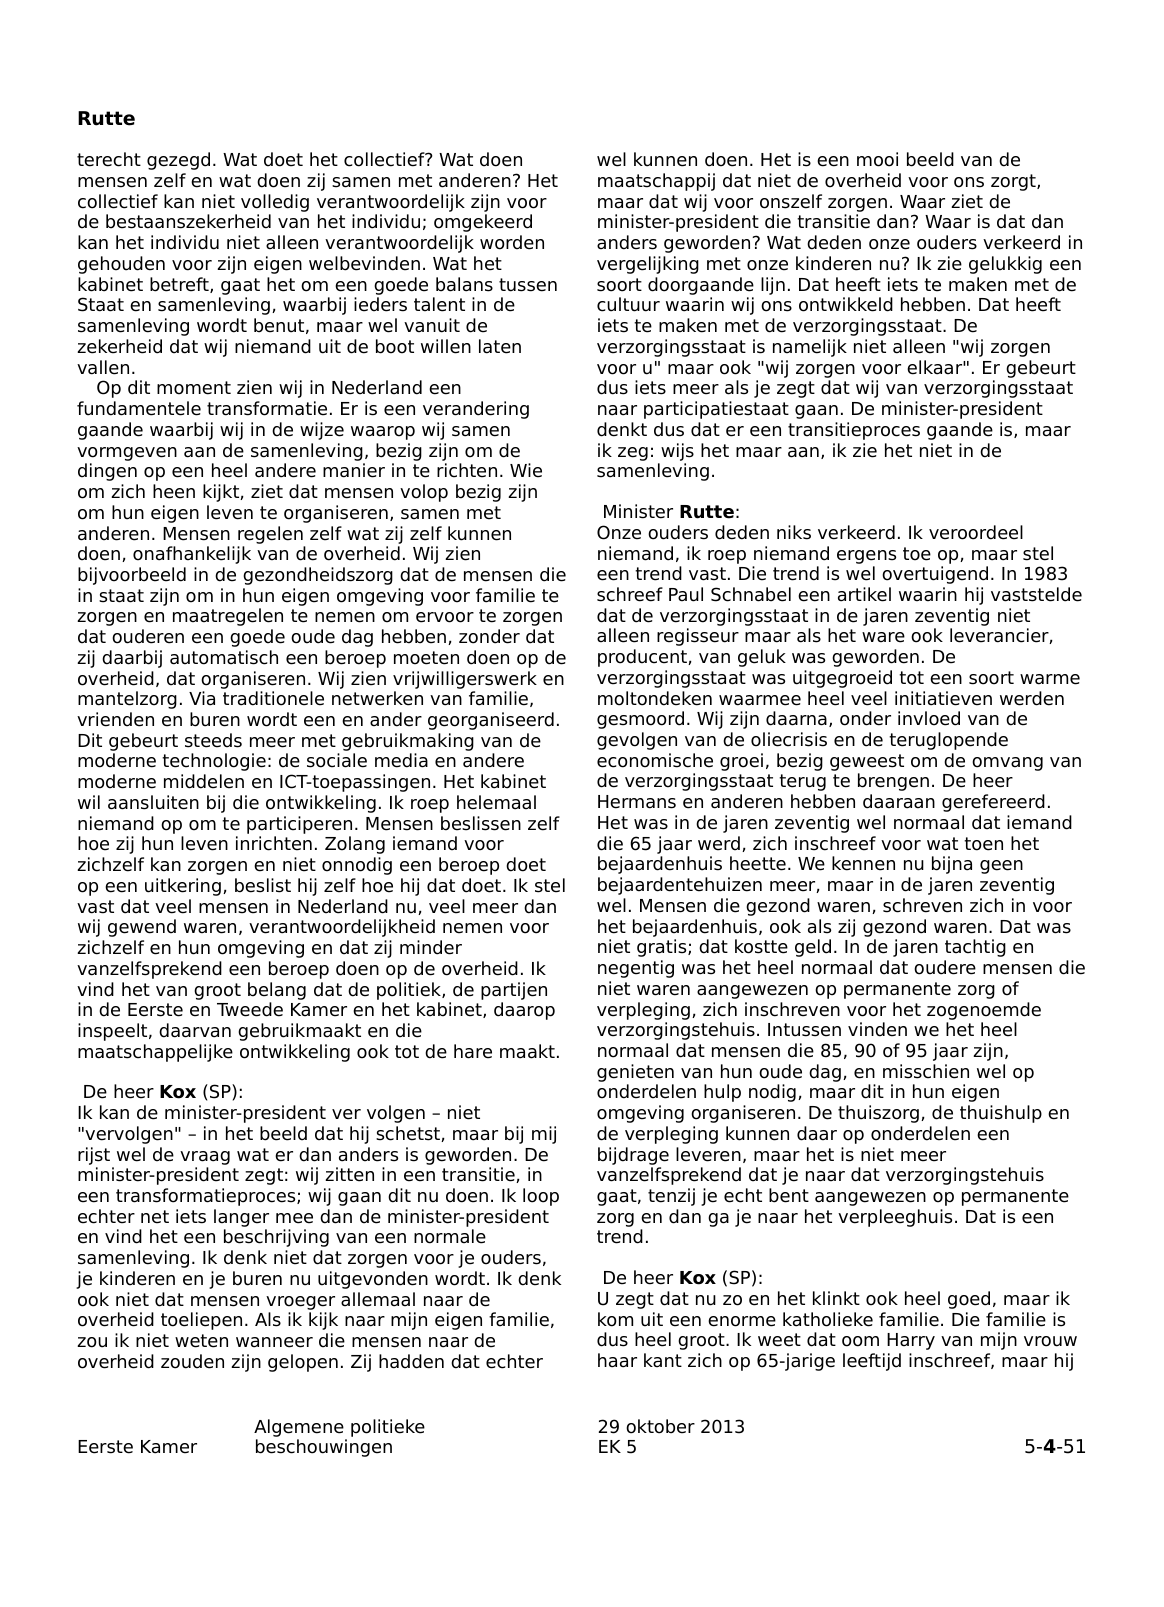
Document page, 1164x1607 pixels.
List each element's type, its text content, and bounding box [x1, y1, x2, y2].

text Op dit moment zien wij in Nederland een fundamentele transformatie. Er is een verandering gaande waarbij wij in de wijze waarop wij samen vormgeven aan de samenleving, bezig zijn om de dingen op een heel andere manier in te richten. Wie om zich heen kijkt, ziet dat mensen volop bezig zijn om hun eigen leven te organiseren, samen met anderen. Mensen regelen zelf wat zij zelf kunnen doen, onafhankelijk van de overheid. Wij zien bijvoorbeeld in de gezondheidszorg dat de mensen die in staat zijn om in hun eigen omgeving voor familie te zorgen en maatregelen te nemen om ervoor te zorgen dat ouderen een goede oude dag hebben, zonder dat zij daarbij automatisch een beroep moeten doen op de overheid, dat organiseren. Wij zien vrijwilligerswerk en mantelzorg. Via traditionele netwerken van familie, vrienden en buren wordt een en ander georganiseerd. Dit gebeurt steeds meer met gebruikmaking van de moderne technologie: de sociale media en andere moderne middelen en ICT-toepassingen. Het kabinet wil aansluiten bij die ontwikkeling. Ik roep helemaal niemand op om te participeren. Mensen beslissen zelf hoe zij hun leven inrichten. Zolang iemand voor zichzelf kan zorgen en niet onnodig een beroep doet op een uitkering, beslist hij zelf hoe hij dat doet. Ik stel vast dat veel mensen in Nederland nu, veel meer dan wij gewend waren, verantwoordelijkheid nemen voor zichzelf en hun omgeving en dat zij minder vanzelfsprekend een beroep doen op de overheid. Ik vind het van groot belang dat de politiek, de partijen in de Eerste en Tweede Kamer en het kabinet, daarop inspeelt, daarvan gebruikmaakt en die maatschappelijke ontwikkeling ook tot de hare maakt. [77, 378, 567, 1062]
text wel kunnen doen. Het is een mooi beeld van de maatschappij dat niet de overheid voor ons zorgt, maar dat wij voor onszelf zorgen. Waar ziet de minister-president die transitie dan? Waar is dat dan anders geworden? Wat deden onze ouders verkeerd in vergelijking met onze kinderen nu? Ik zie gelukkig een soort doorgaande lijn. Dat heeft iets te maken met de cultuur waarin wij ons ontwikkeld hebben. Dat heeft iets te maken met de verzorgingsstaat. De verzorgingsstaat is namelijk niet alleen "wij zorgen voor u" maar ook "wij zorgen voor elkaar". Er gebeurt dus iets meer als je zegt dat wij van verzorgingsstaat naar participatiestaat gaan. De minister-president denkt dus dat er een transitieproces gaande is, maar ik zeg: wijs het maar aan, ik zie het niet in de samenleving. [596, 150, 1087, 482]
text De heer Kox (SP): [77, 1082, 567, 1103]
text De heer Kox (SP): [596, 1268, 1087, 1289]
text Minister Rutte: [596, 502, 1087, 523]
text Onze ouders deden niks verkeerd. Ik veroordeel niemand, ik roep niemand ergens toe op, maar stel een trend vast. Die trend is wel overtuigend. In 1983 schreef Paul Schnabel een artikel waarin hij vaststelde dat de verzorgingsstaat in de jaren zeventig niet alleen regisseur maar als het ware ook leverancier, producent, van geluk was geworden. De verzorgingsstaat was uitgegroeid tot een soort warme moltondeken waarmee heel veel initiatieven werden gesmoord. Wij zijn daarna, onder invloed van de gevolgen van de oliecrisis en de teruglopende economische groei, bezig geweest om de omvang van de verzorgingsstaat terug te brengen. De heer Hermans en anderen hebben daaraan gerefereerd. Het was in de jaren zeventig wel normaal dat iemand die 65 jaar werd, zich inschreef voor wat toen het bejaardenhuis heette. We kennen nu bijna geen bejaardentehuizen meer, maar in de jaren zeventig wel. Mensen die gezond waren, schreven zich in voor het bejaardenhuis, ook als zij gezond waren. Dat was niet gratis; dat kostte geld. In de jaren tachtig en negentig was het heel normaal dat oudere mensen die niet waren aangewezen op permanente zorg of verpleging, zich inschreven voor het zogenoemde verzorgingstehuis. Intussen vinden we het heel normaal dat mensen die 85, 90 of 95 jaar zijn, genieten van hun oude dag, en misschien wel op onderdelen hulp nodig, maar dit in hun eigen omgeving organiseren. De thuiszorg, de thuishulp en de verpleging kunnen daar op onderdelen een bijdrage leveren, maar het is niet meer vanzelfsprekend dat je naar dat verzorgingstehuis gaat, tenzij je echt bent aangewezen op permanente zorg en dan ga je naar het verpleeghuis. Dat is een trend. [596, 523, 1087, 1248]
text U zegt dat nu zo en het klinkt ook heel goed, maar ik kom uit een enorme katholieke familie. Die familie is dus heel groot. Ik weet dat oom Harry van mijn vrouw haar kant zich op 65-jarige leeftijd inschreef, maar hij [596, 1289, 1087, 1372]
text terecht gezegd. Wat doet het collectief? Wat doen mensen zelf en wat doen zij samen met anderen? Het collectief kan niet volledig verantwoordelijk zijn voor de bestaanszekerheid van het individu; omgekeerd kan het individu niet alleen verantwoordelijk worden gehouden voor zijn eigen welbevinden. Wat het kabinet betreft, gaat het om een goede balans tussen Staat en samenleving, waarbij ieders talent in de samenleving wordt benut, maar wel vanuit de zekerheid dat wij niemand uit de boot willen laten vallen. [77, 150, 567, 378]
text Ik kan de minister-president ver volgen – niet "vervolgen" – in het beeld dat hij schetst, maar bij mij rijst wel de vraag wat er dan anders is geworden. De minister-president zegt: wij zitten in een transitie, in een transformatieproces; wij gaan dit nu doen. Ik loop echter net iets langer mee dan de minister-president en vind het een beschrijving van een normale samenleving. Ik denk niet dat zorgen voor je ouders, je kinderen en je buren nu uitgevonden wordt. Ik denk ook niet dat mensen vroeger allemaal naar de overheid toeliepen. Als ik kijk naar mijn eigen familie, zou ik niet weten wanneer die mensen naar de overheid zouden zijn gelopen. Zij hadden dat echter [77, 1103, 567, 1372]
